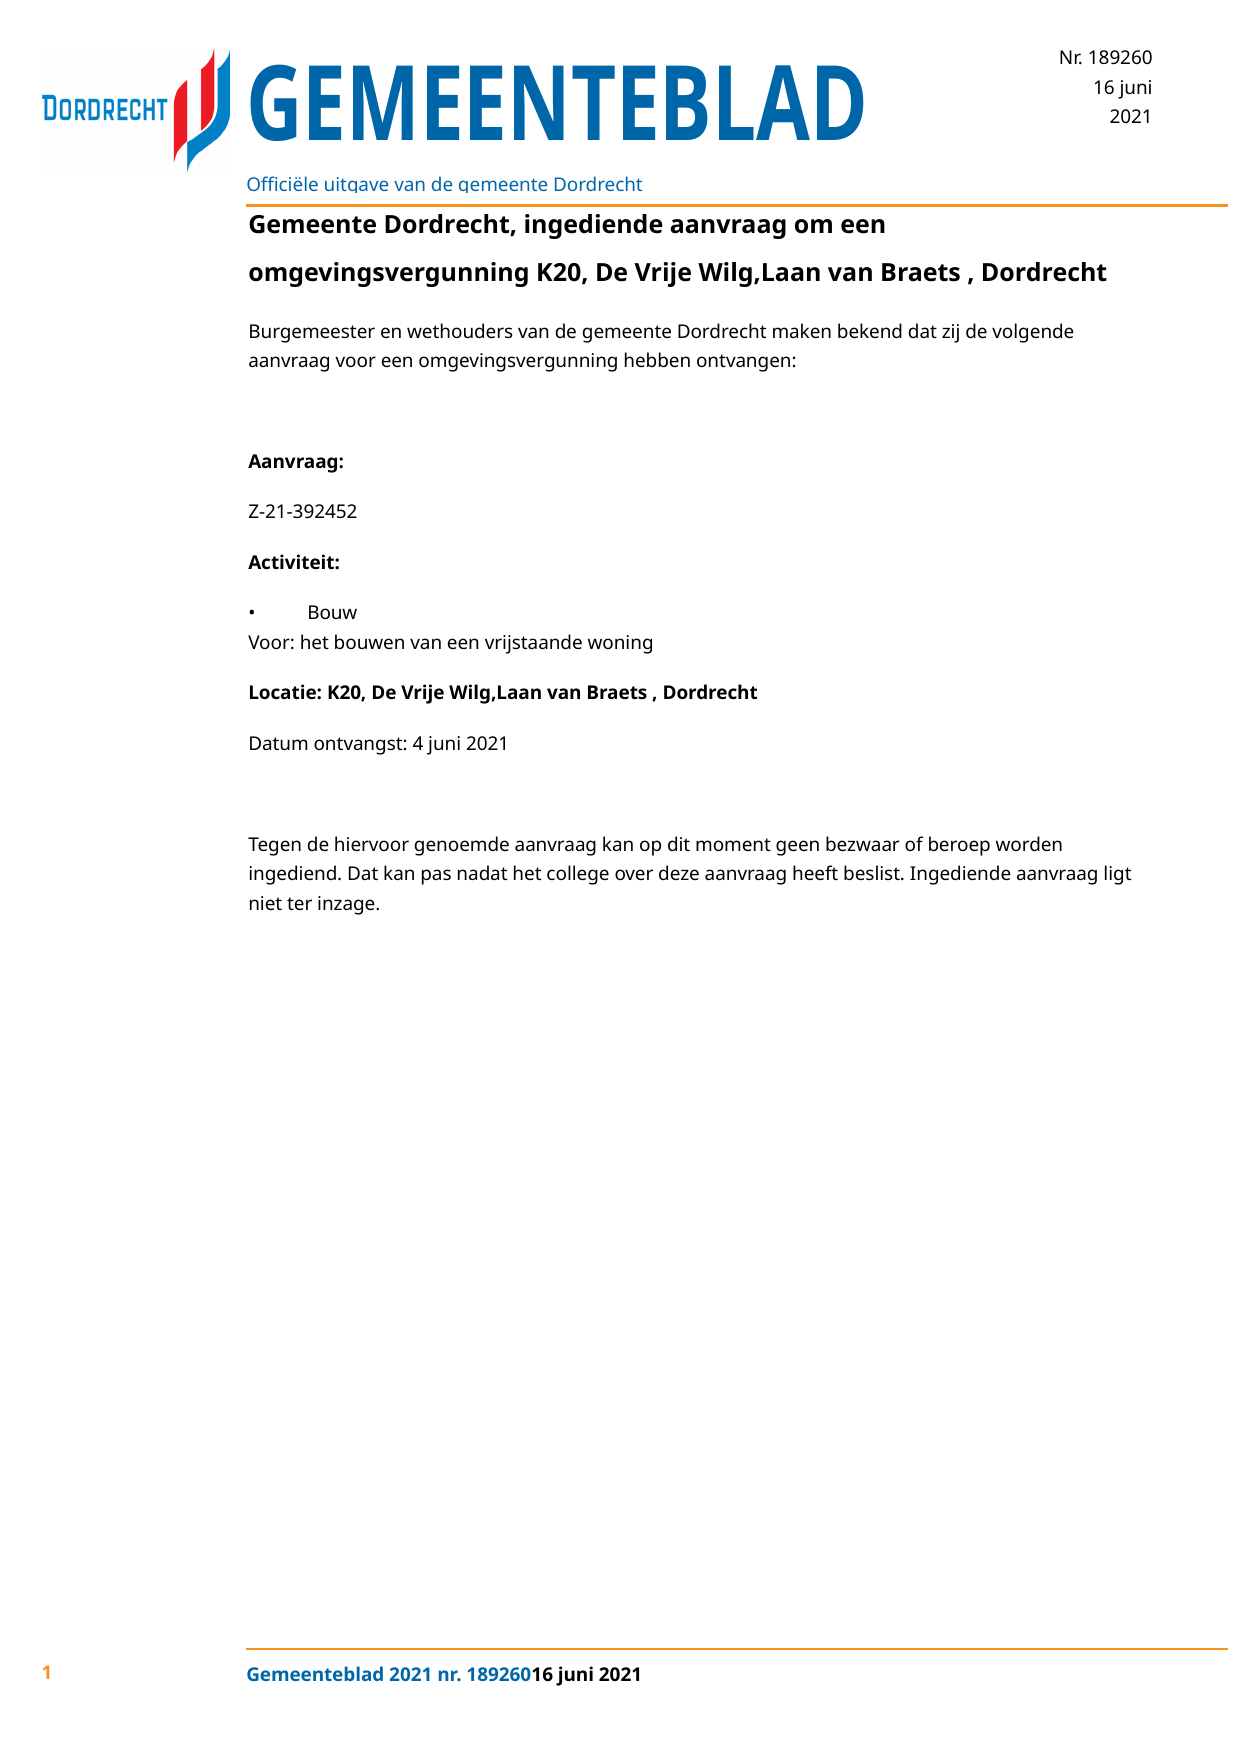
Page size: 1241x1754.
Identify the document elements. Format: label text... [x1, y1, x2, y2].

text Tegen de hiervoor genoemde aanvraag kan op dit moment geen bezwaar of beroep worden ingediend. Dat kan pas nadat het college over deze aanvraag heeft beslist. Ingediende aanvraag ligt niet ter inzage. [248, 831, 1152, 916]
text Burgemeester en wethouders van de gemeente Dordrecht maken bekend dat zij de volgende aanvraag voor een omgevingsvergunning hebben ontvangen: [248, 318, 1152, 373]
text Z-21-392452 [248, 499, 1152, 524]
list Bouw [248, 599, 1152, 625]
text Aanvraag: [248, 448, 1152, 474]
text Locatie: K20, De Vrije Wilg,Laan van Braets , Dordrecht [248, 679, 1152, 705]
text Voor: het bouwen van een vrijstaande woning [248, 629, 1152, 655]
text Activiteit: [248, 549, 1152, 575]
text Gemeente Dordrecht, ingediende aanvraag om een omgevingsvergunning K20, De Vrije Wilg,Laan van Braets , Dordrecht [248, 207, 1152, 288]
text Datum ontvangst: 4 juni 2021 [248, 730, 1152, 756]
picture [41, 47, 231, 172]
